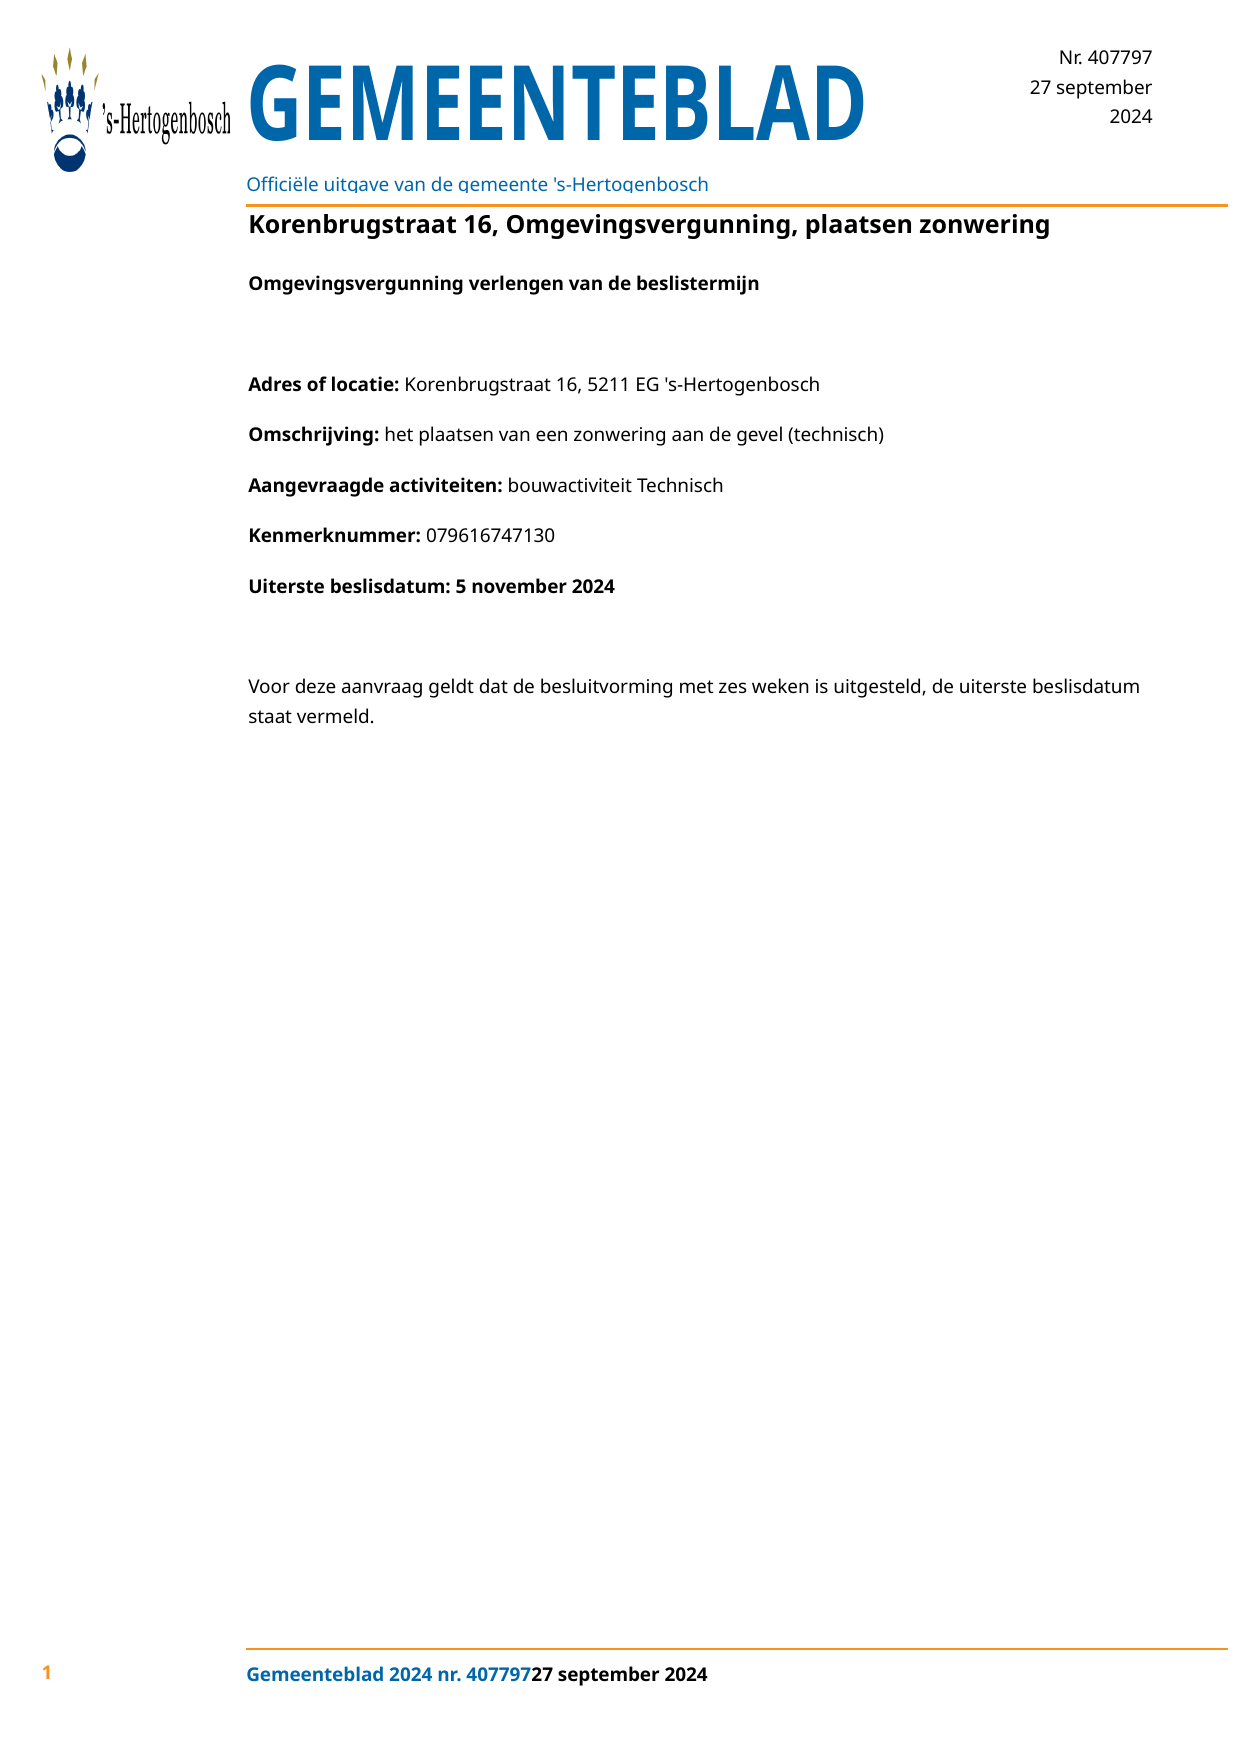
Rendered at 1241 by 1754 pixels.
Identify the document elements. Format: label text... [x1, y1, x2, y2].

text Uiterste beslisdatum: 5 november 2024 [248, 573, 1152, 598]
text Kenmerknummer: 079616747130 [248, 522, 1152, 548]
text Adres of locatie: Korenbrugstraat 16, 5211 EG 's-Hertogenbosch [248, 371, 1152, 397]
text Omschrijving: het plaatsen van een zonwering aan de gevel (technisch) [248, 422, 1152, 447]
text Voor deze aanvraag geldt dat de besluitvorming met zes weken is uitgesteld, de uiterste beslisdatum staat vermeld. [248, 674, 1152, 729]
text Korenbrugstraat 16, Omgevingsvergunning, plaatsen zonwering [248, 207, 1152, 241]
text Aangevraagde activiteiten: bouwactiviteit Technisch [248, 472, 1152, 498]
text Omgevingsvergunning verlengen van de beslistermijn [248, 270, 1152, 296]
picture [41, 47, 231, 172]
